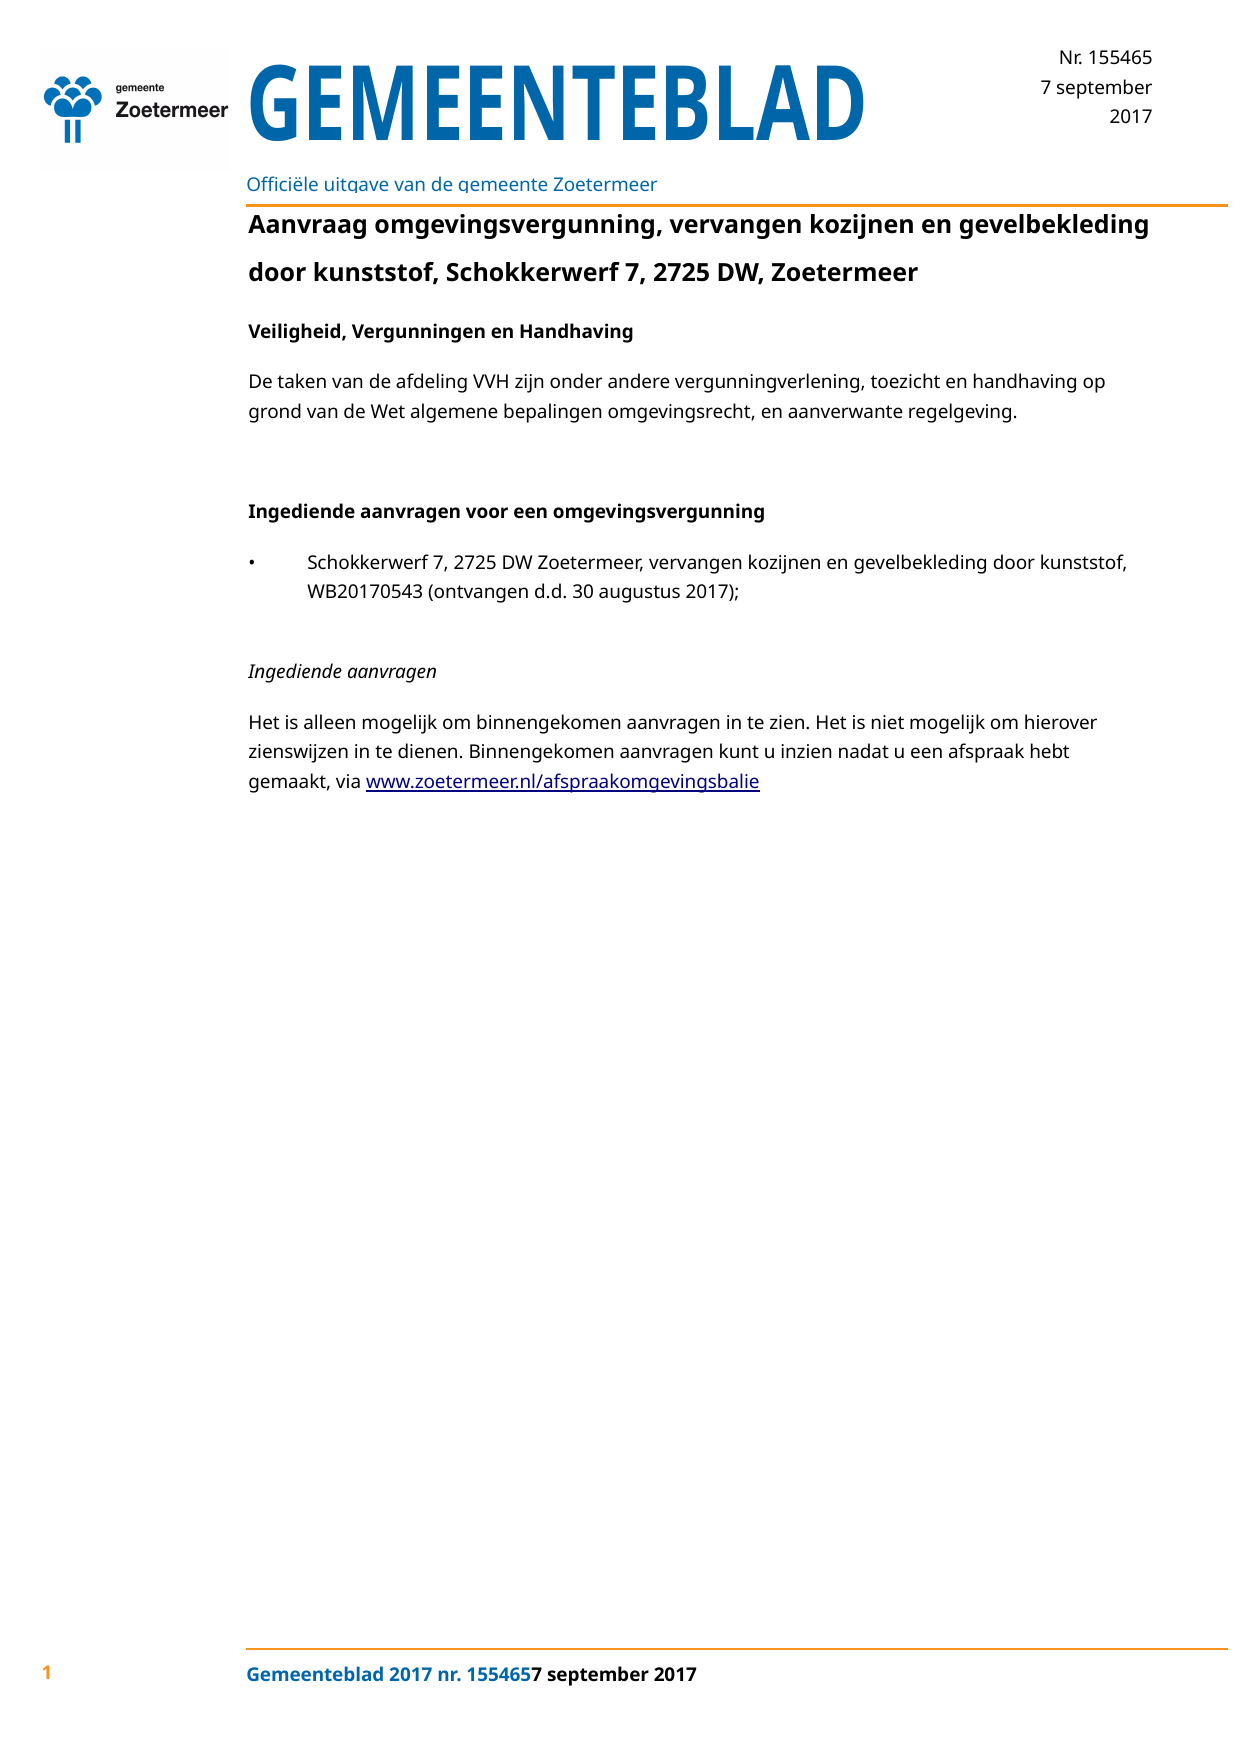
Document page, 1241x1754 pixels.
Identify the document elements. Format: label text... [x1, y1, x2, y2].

text Veiligheid, Vergunningen en Handhaving [248, 318, 1152, 344]
text De taken van de afdeling VVH zijn onder andere vergunningverlening, toezicht en handhaving op grond van de Wet algemene bepalingen omgevingsrecht, en aanverwante regelgeving. [248, 368, 1152, 424]
text Ingediende aanvragen voor een omgevingsvergunning [248, 499, 1152, 524]
text Ingediende aanvragen [248, 659, 1152, 684]
picture [41, 47, 231, 172]
text Aanvraag omgevingsvergunning, vervangen kozijnen en gevelbekleding door kunststof, Schokkerwerf 7, 2725 DW, Zoetermeer [248, 207, 1152, 288]
list Schokkerwerf 7, 2725 DW Zoetermeer, vervangen kozijnen en gevelbekleding door kunststof, WB20170543 (ontvangen d.d. 30 augustus 2017); [248, 549, 1152, 604]
text Het is alleen mogelijk om binnengekomen aanvragen in te zien. Het is niet mogelijk om hierover zienswijzen in te dienen. Binnengekomen aanvragen kunt u inzien nadat u een afspraak hebt gemaakt, via www.zoetermeer.nl/afspraakomgevingsbalie [248, 709, 1152, 794]
